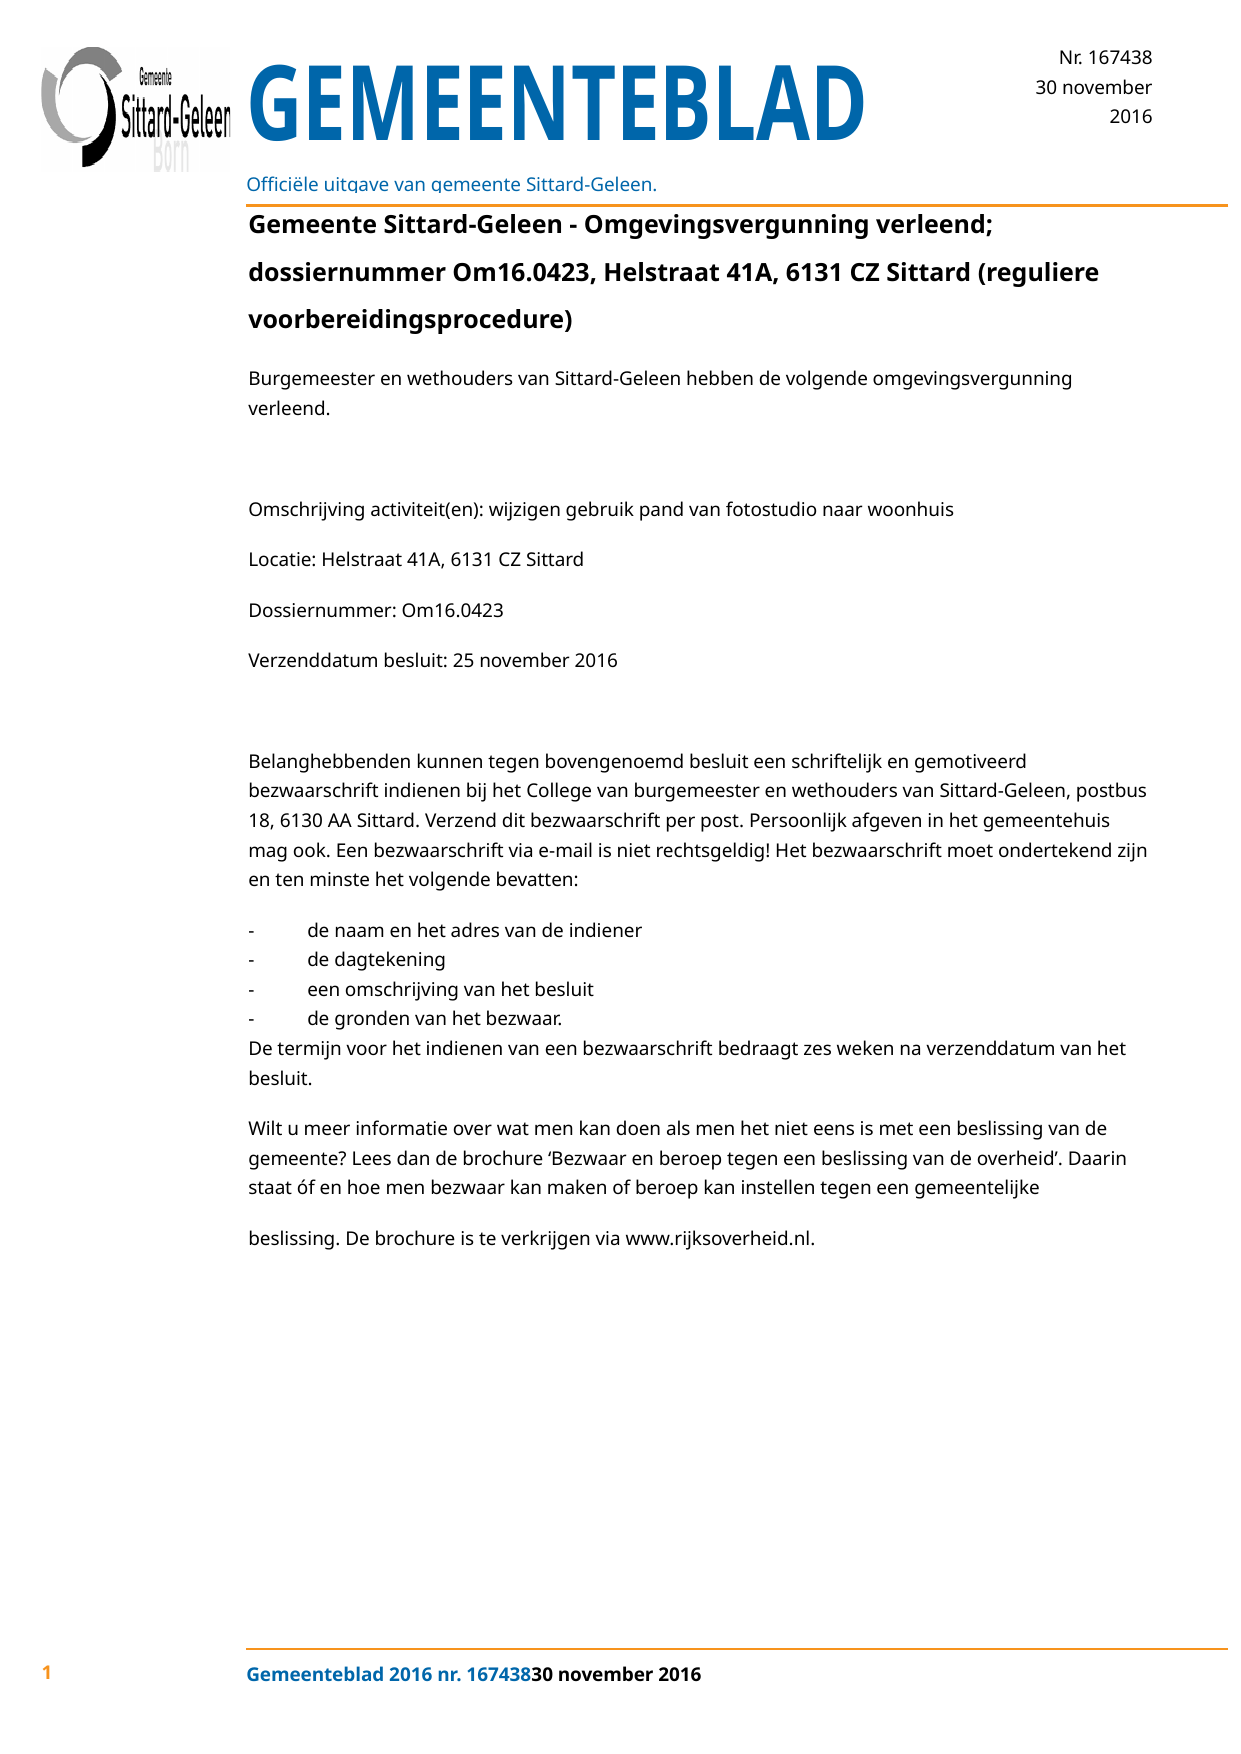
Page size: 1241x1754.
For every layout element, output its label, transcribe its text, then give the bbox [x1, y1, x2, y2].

text Omschrijving activiteit(en): wijzigen gebruik pand van fotostudio naar woonhuis [248, 496, 1152, 522]
list een omschrijving van het besluit [248, 976, 1152, 1002]
list de gronden van het bezwaar. [248, 1006, 1152, 1031]
text Belanghebbenden kunnen tegen bovengenoemd besluit een schriftelijk en gemotiveerd bezwaarschrift indienen bij het College van burgemeester en wethouders van Sittard-Geleen, postbus 18, 6130 AA Sittard. Verzend dit bezwaarschrift per post. Persoonlijk afgeven in het gemeentehuis mag ook. Een bezwaarschrift via e-mail is niet rechtsgeldig! Het bezwaarschrift moet ondertekend zijn en ten minste het volgende bevatten: [248, 748, 1152, 892]
list de naam en het adres van de indiener [248, 917, 1152, 942]
text Gemeente Sittard-Geleen - Omgevingsvergunning verleend; dossiernummer Om16.0423, Helstraat 41A, 6131 CZ Sittard (reguliere voorbereidingsprocedure) [248, 207, 1152, 336]
text Dossiernummer: Om16.0423 [248, 597, 1152, 622]
picture [41, 47, 231, 172]
text Burgemeester en wethouders van Sittard-Geleen hebben de volgende omgevingsvergunning verleend. [248, 366, 1152, 421]
text De termijn voor het indienen van een bezwaarschrift bedraagt zes weken na verzenddatum van het besluit. [248, 1035, 1152, 1090]
list de dagtekening [248, 946, 1152, 972]
text Verzenddatum besluit: 25 november 2016 [248, 647, 1152, 673]
text beslissing. De brochure is te verkrijgen via www.rijksoverheid.nl. [248, 1225, 1152, 1250]
text Locatie: Helstraat 41A, 6131 CZ Sittard [248, 546, 1152, 572]
text Wilt u meer informatie over wat men kan doen als men het niet eens is met een beslissing van de gemeente? Lees dan de brochure ‘Bezwaar en beroep tegen een beslissing van de overheid’. Daarin staat óf en hoe men bezwaar kan maken of beroep kan instellen tegen een gemeentelijke [248, 1115, 1152, 1200]
